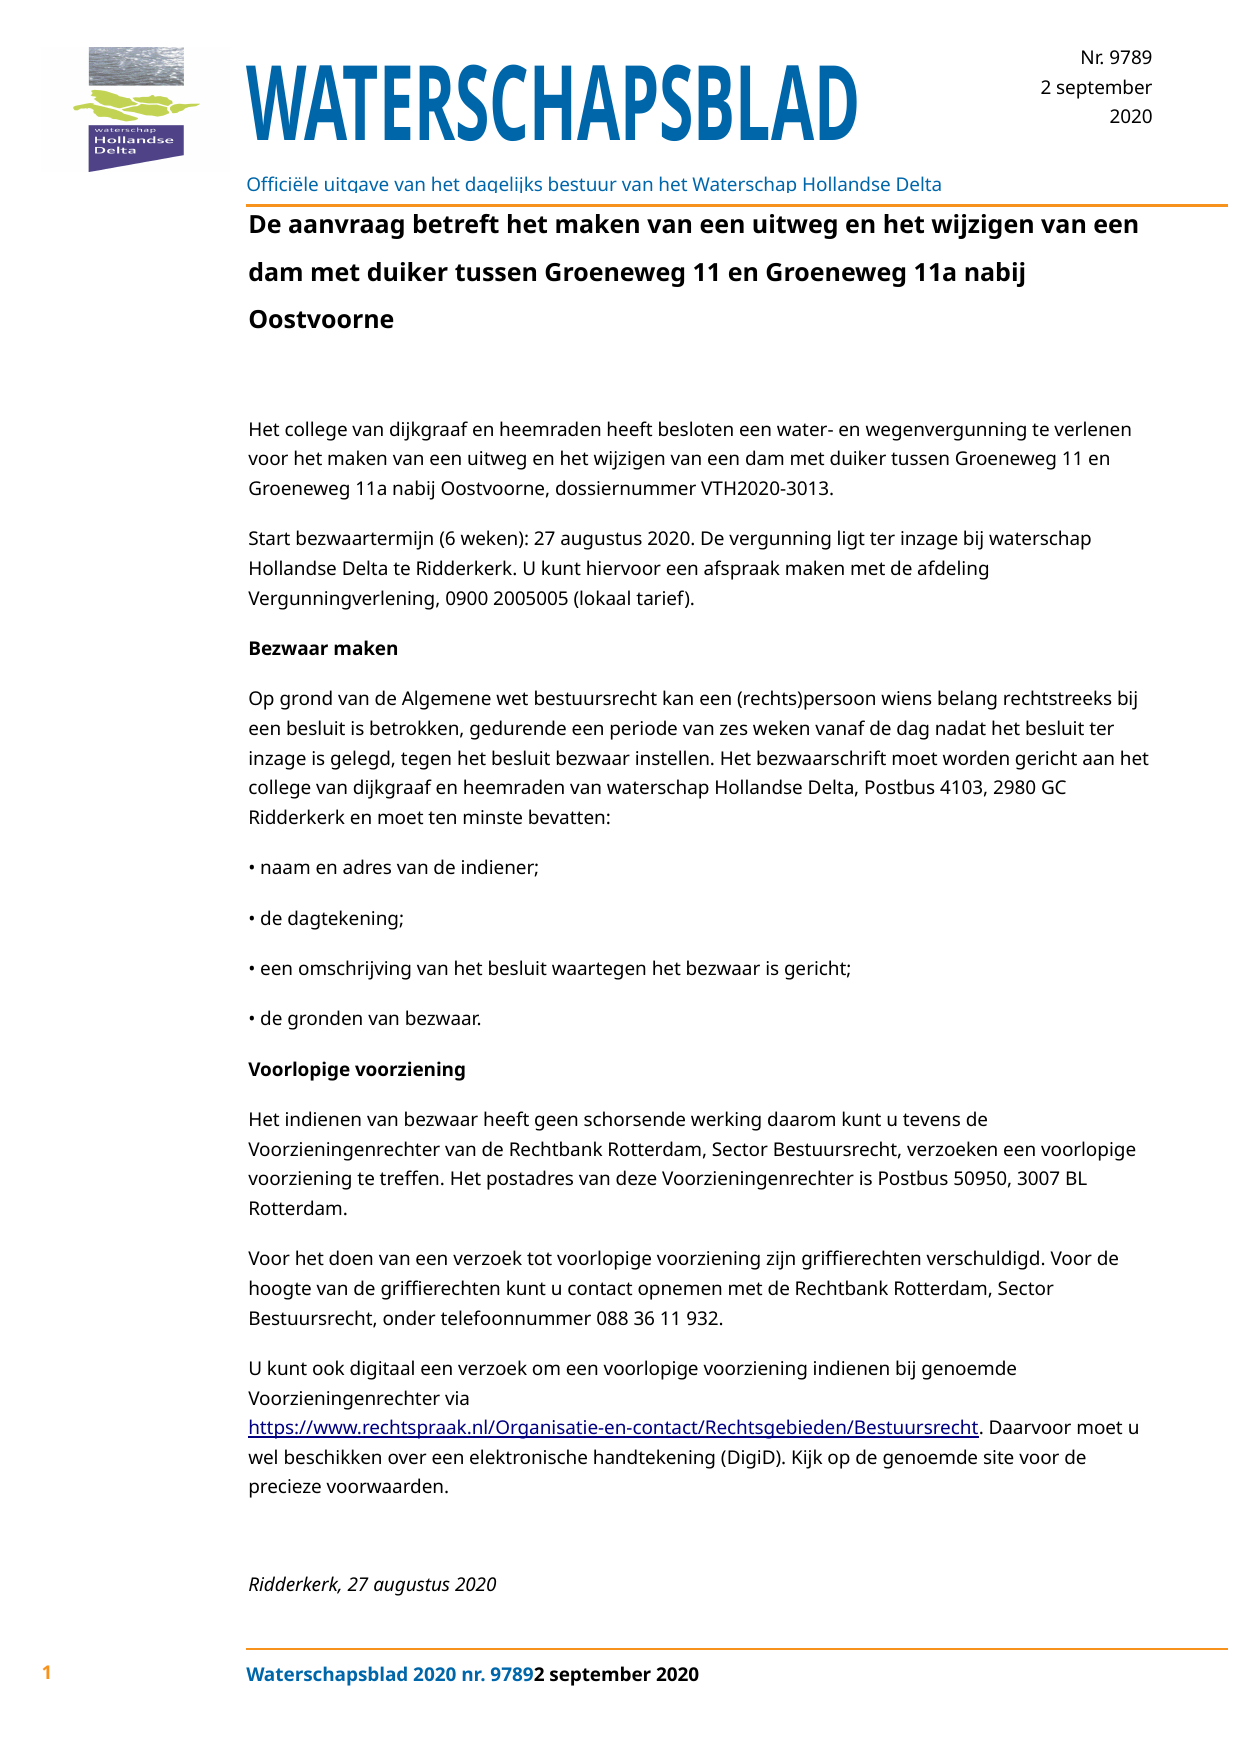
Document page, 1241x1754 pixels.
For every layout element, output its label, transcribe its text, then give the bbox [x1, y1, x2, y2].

text U kunt ook digitaal een verzoek om een voorlopige voorziening indienen bij genoemde Voorzieningenrechter via https://www.rechtspraak.nl/Organisatie-en-contact/Rechtsgebieden/Bestuursrecht. Daarvoor moet u wel beschikken over een elektronische handtekening (DigiD). Kijk op de genoemde site voor de precieze voorwaarden. [248, 1355, 1152, 1499]
text • naam en adres van de indiener; [248, 854, 1152, 880]
text De aanvraag betreft het maken van een uitweg en het wijzigen van een dam met duiker tussen Groeneweg 11 en Groeneweg 11a nabij Oostvoorne [248, 207, 1152, 336]
text Ridderkerk, 27 augustus 2020 [248, 1572, 1152, 1597]
text Voor het doen van een verzoek tot voorlopige voorziening zijn griffierechten verschuldigd. Voor de hoogte van de griffierechten kunt u contact opnemen met de Rechtbank Rotterdam, Sector Bestuursrecht, onder telefoonnummer 088 36 11 932. [248, 1246, 1152, 1330]
text Het college van dijkgraaf en heemraden heeft besloten een water- en wegenvergunning te verlenen voor het maken van een uitweg en het wijzigen van een dam met duiker tussen Groeneweg 11 en Groeneweg 11a nabij Oostvoorne, dossiernummer VTH2020-3013. [248, 416, 1152, 501]
text Op grond van de Algemene wet bestuursrecht kan een (rechts)persoon wiens belang rechtstreeks bij een besluit is betrokken, gedurende een periode van zes weken vanaf de dag nadat het besluit ter inzage is gelegd, tegen het besluit bezwaar instellen. Het bezwaarschrift moet worden gericht aan het college van dijkgraaf en heemraden van waterschap Hollandse Delta, Postbus 4103, 2980 GC Ridderkerk en moet ten minste bevatten: [248, 686, 1152, 829]
text Start bezwaartermijn (6 weken): 27 augustus 2020. De vergunning ligt ter inzage bij waterschap Hollandse Delta te Ridderkerk. U kunt hiervoor een afspraak maken met de afdeling Vergunningverlening, 0900 2005005 (lokaal tarief). [248, 526, 1152, 610]
text Voorlopige voorziening [248, 1056, 1152, 1082]
text • de dagtekening; [248, 905, 1152, 930]
text • een omschrijving van het besluit waartegen het bezwaar is gericht; [248, 955, 1152, 981]
text • de gronden van bezwaar. [248, 1006, 1152, 1031]
text Het indienen van bezwaar heeft geen schorsende werking daarom kunt u tevens de Voorzieningenrechter van de Rechtbank Rotterdam, Sector Bestuursrecht, verzoeken een voorlopige voorziening te treffen. Het postadres van deze Voorzieningenrechter is Postbus 50950, 3007 BL Rotterdam. [248, 1106, 1152, 1221]
text Bezwaar maken [248, 635, 1152, 661]
picture [41, 47, 231, 172]
